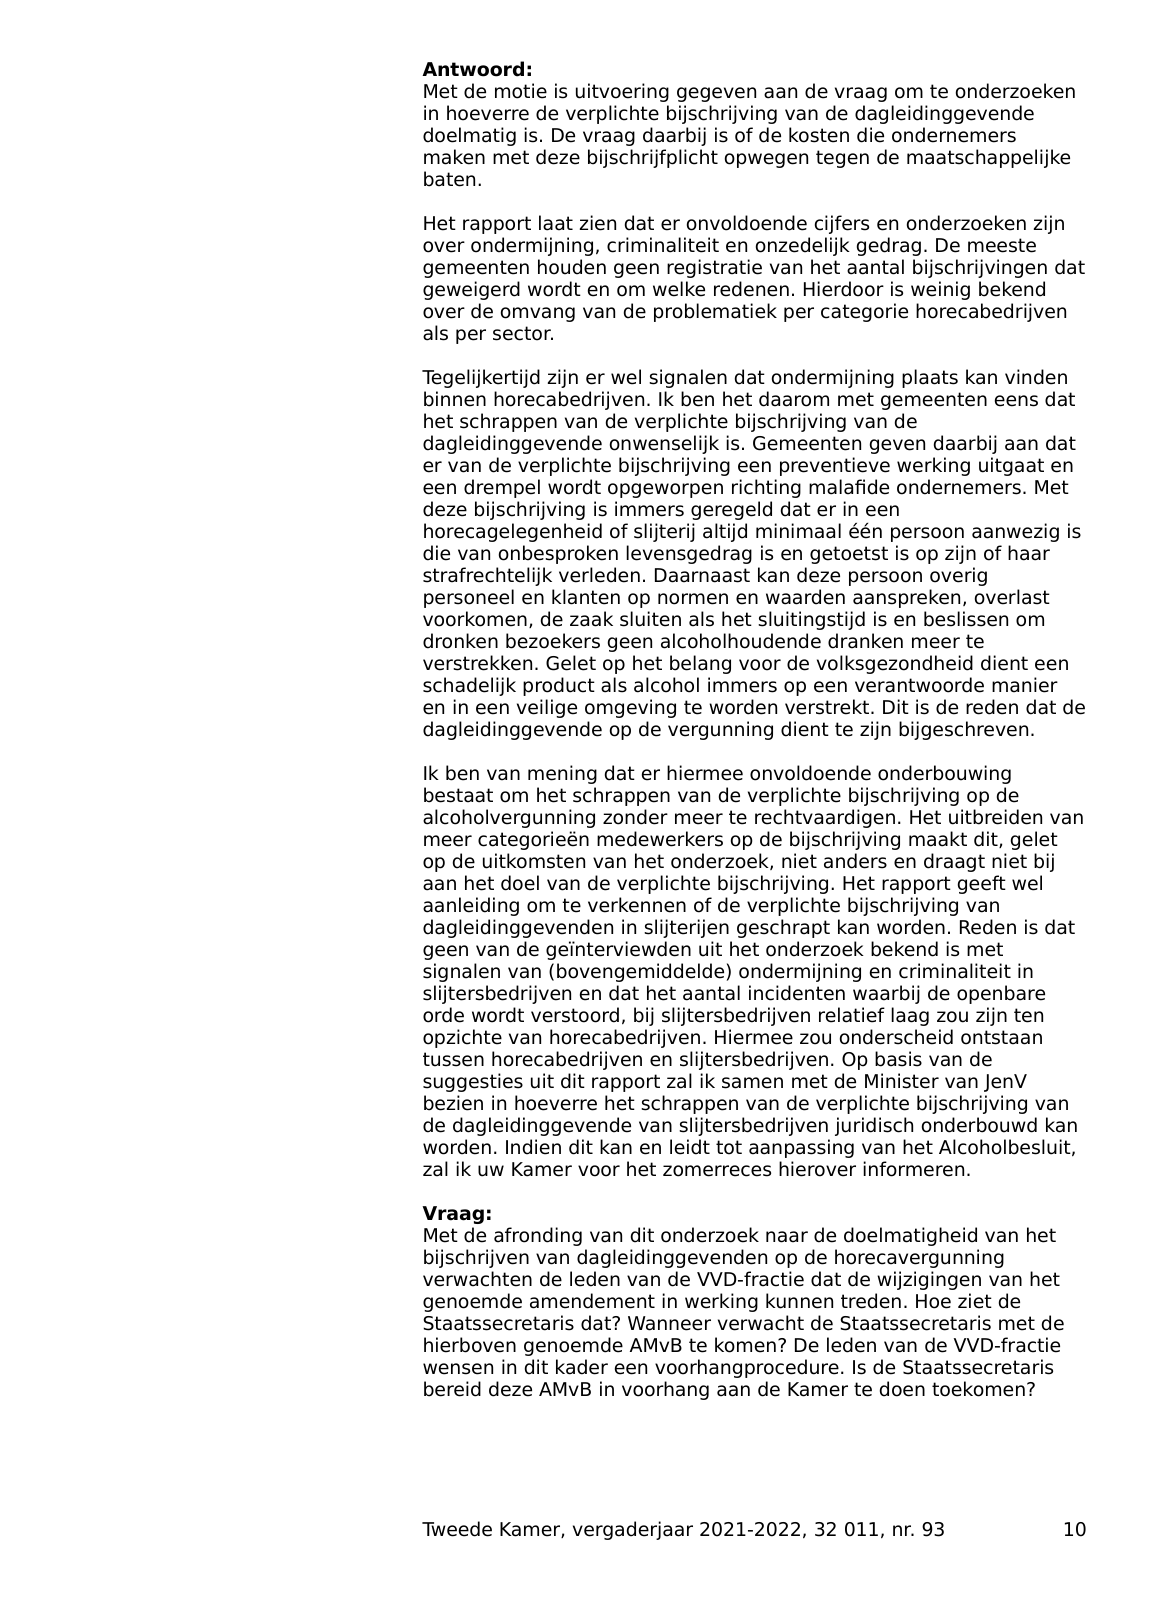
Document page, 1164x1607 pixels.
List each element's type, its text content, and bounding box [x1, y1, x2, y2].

text Met de afronding van dit onderzoek naar de doelmatigheid van het bijschrijven van dagleidinggevenden op de horecavergunning verwachten de leden van de VVD-fractie dat de wijzigingen van het genoemde amendement in werking kunnen treden. Hoe ziet de Staatssecretaris dat? Wanneer verwacht de Staatssecretaris met de hierboven genoemde AMvB te komen? De leden van de VVD-fractie wensen in dit kader een voorhangprocedure. Is de Staatssecretaris bereid deze AMvB in voorhang aan de Kamer te doen toekomen? [422, 1225, 1087, 1401]
text Tegelijkertijd zijn er wel signalen dat ondermijning plaats kan vinden binnen horecabedrijven. Ik ben het daarom met gemeenten eens dat het schrappen van de verplichte bijschrijving van de dagleidinggevende onwenselijk is. Gemeenten geven daarbij aan dat er van de verplichte bijschrijving een preventieve werking uitgaat en een drempel wordt opgeworpen richting malafide ondernemers. Met deze bijschrijving is immers geregeld dat er in een horecagelegenheid of slijterij altijd minimaal één persoon aanwezig is die van onbesproken levensgedrag is en getoetst is op zijn of haar strafrechtelijk verleden. Daarnaast kan deze persoon overig personeel en klanten op normen en waarden aanspreken, overlast voorkomen, de zaak sluiten als het sluitingstijd is en beslissen om dronken bezoekers geen alcoholhoudende dranken meer te verstrekken. Gelet op het belang voor de volksgezondheid dient een schadelijk product als alcohol immers op een verantwoorde manier en in een veilige omgeving te worden verstrekt. Dit is de reden dat de dagleidinggevende op de vergunning dient te zijn bijgeschreven. [422, 367, 1087, 741]
text Het rapport laat zien dat er onvoldoende cijfers en onderzoeken zijn over ondermijning, criminaliteit en onzedelijk gedrag. De meeste gemeenten houden geen registratie van het aantal bijschrijvingen dat geweigerd wordt en om welke redenen. Hierdoor is weinig bekend over de omvang van de problematiek per categorie horecabedrijven als per sector. [422, 213, 1087, 345]
subtitle Antwoord: [422, 59, 1087, 81]
text Ik ben van mening dat er hiermee onvoldoende onderbouwing bestaat om het schrappen van de verplichte bijschrijving op de alcoholvergunning zonder meer te rechtvaardigen. Het uitbreiden van meer categorieën medewerkers op de bijschrijving maakt dit, gelet op de uitkomsten van het onderzoek, niet anders en draagt niet bij aan het doel van de verplichte bijschrijving. Het rapport geeft wel aanleiding om te verkennen of de verplichte bijschrijving van dagleidinggevenden in slijterijen geschrapt kan worden. Reden is dat geen van de geïnterviewden uit het onderzoek bekend is met signalen van (bovengemiddelde) ondermijning en criminaliteit in slijtersbedrijven en dat het aantal incidenten waarbij de openbare orde wordt verstoord, bij slijtersbedrijven relatief laag zou zijn ten opzichte van horecabedrijven. Hiermee zou onderscheid ontstaan tussen horecabedrijven en slijtersbedrijven. Op basis van de suggesties uit dit rapport zal ik samen met de Minister van JenV bezien in hoeverre het schrappen van de verplichte bijschrijving van de dagleidinggevende van slijtersbedrijven juridisch onderbouwd kan worden. Indien dit kan en leidt tot aanpassing van het Alcoholbesluit, zal ik uw Kamer voor het zomerreces hierover informeren. [422, 763, 1087, 1181]
text Met de motie is uitvoering gegeven aan de vraag om te onderzoeken in hoeverre de verplichte bijschrijving van de dagleidinggevende doelmatig is. De vraag daarbij is of de kosten die ondernemers maken met deze bijschrijfplicht opwegen tegen de maatschappelijke baten. [422, 81, 1087, 191]
subtitle Vraag: [422, 1203, 1087, 1225]
